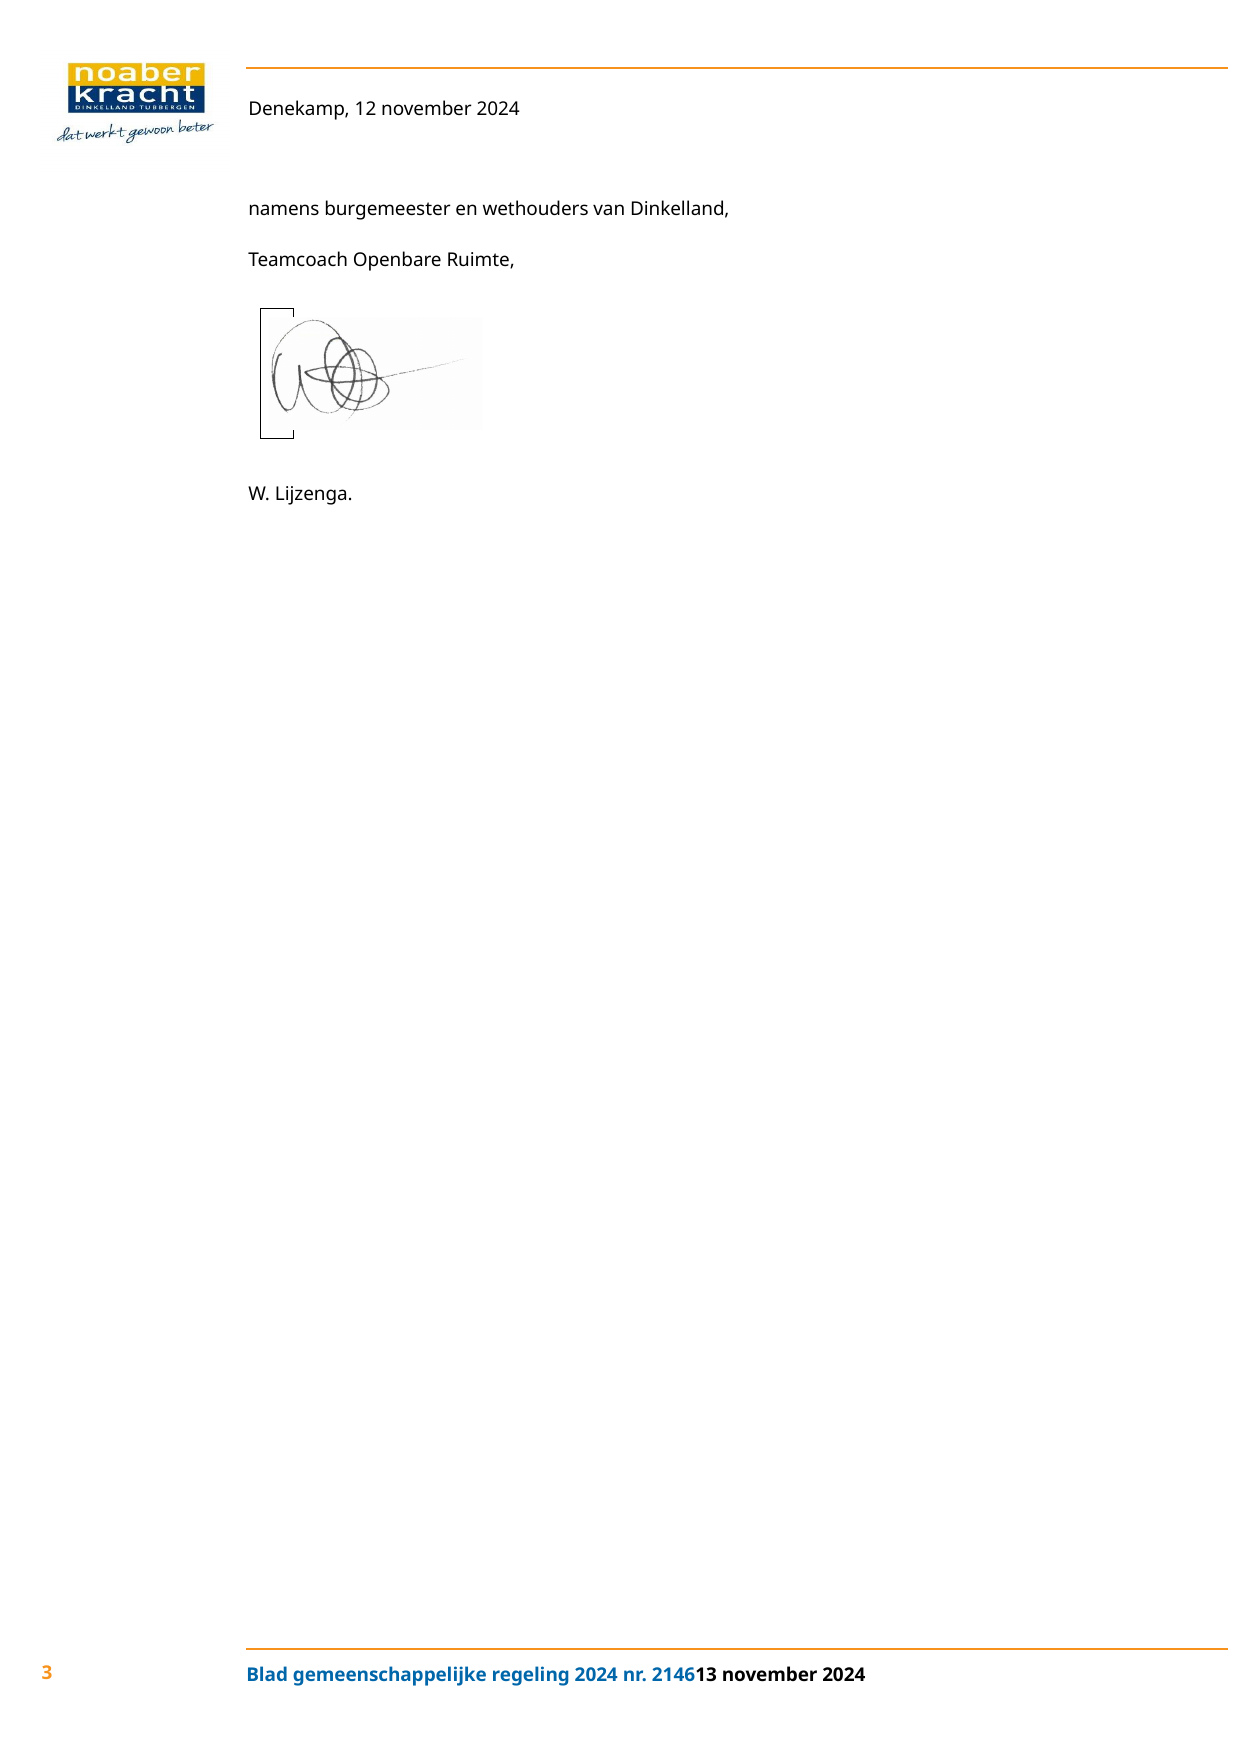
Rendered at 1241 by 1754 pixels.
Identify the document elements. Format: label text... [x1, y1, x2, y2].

text Denekamp, 12 november 2024 [248, 95, 1152, 121]
text namens burgemeester en wethouders van Dinkelland, [248, 196, 1152, 221]
picture [41, 47, 231, 172]
text W. Lijzenga. [248, 481, 1152, 506]
text Teamcoach Openbare Ruimte, [248, 246, 1152, 272]
picture [268, 317, 483, 430]
